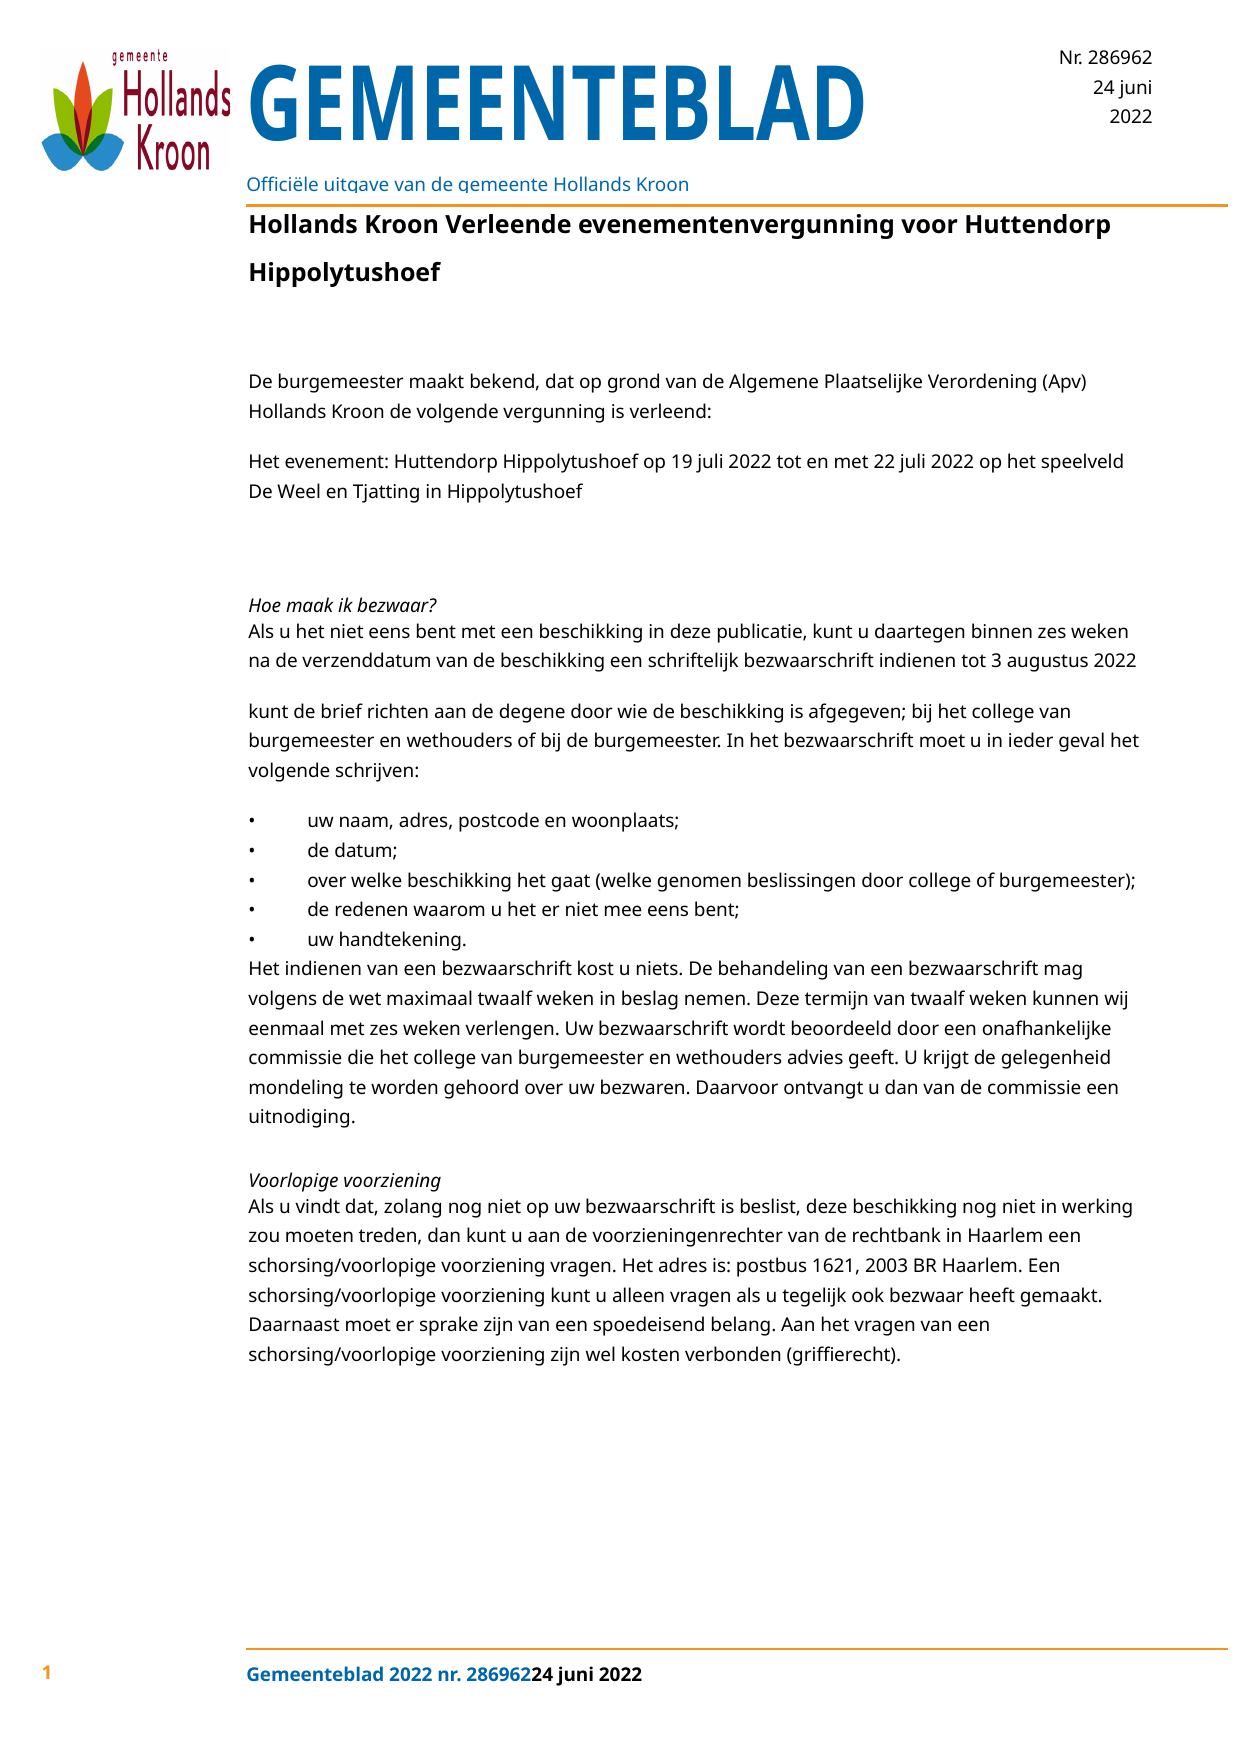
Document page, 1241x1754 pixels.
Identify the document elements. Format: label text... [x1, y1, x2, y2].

text Als u vindt dat, zolang nog niet op uw bezwaarschrift is beslist, deze beschikking nog niet in werking zou moeten treden, dan kunt u aan de voorzieningenrechter van de rechtbank in Haarlem een schorsing/voorlopige voorziening vragen. Het adres is: postbus 1621, 2003 BR Haarlem. Een schorsing/voorlopige voorziening kunt u alleen vragen als u tegelijk ook bezwaar heeft gemaakt. Daarnaast moet er sprake zijn van een spoedeisend belang. Aan het vragen van een schorsing/voorlopige voorziening zijn wel kosten verbonden (griffierecht). [248, 1193, 1152, 1367]
list de redenen waarom u het er niet mee eens bent; [248, 896, 1152, 922]
text Hoe maak ik bezwaar? [248, 592, 1152, 618]
list over welke beschikking het gaat (welke genomen beslissingen door college of burgemeester); [248, 867, 1152, 892]
list uw naam, adres, postcode en woonplaats; [248, 808, 1152, 833]
text Het evenement: Huttendorp Hippolytushoef op 19 juli 2022 tot en met 22 juli 2022 op het speelveld De Weel en Tjatting in Hippolytushoef [248, 448, 1152, 504]
text Het indienen van een bezwaarschrift kost u niets. De behandeling van een bezwaarschrift mag volgens de wet maximaal twaalf weken in beslag nemen. Deze termijn van twaalf weken kunnen wij eenmaal met zes weken verlengen. Uw bezwaarschrift wordt beoordeeld door een onafhankelijke commissie die het college van burgemeester en wethouders advies geeft. U krijgt de gelegenheid mondeling te worden gehoord over uw bezwaren. Daarvoor ontvangt u dan van de commissie een uitnodiging. [248, 956, 1152, 1129]
text De burgemeester maakt bekend, dat op grond van de Algemene Plaatselijke Verordening (Apv) Hollands Kroon de volgende vergunning is verleend: [248, 368, 1152, 424]
text Als u het niet eens bent met een beschikking in deze publicatie, kunt u daartegen binnen zes weken na de verzenddatum van de beschikking een schriftelijk bezwaarschrift indienen tot 3 augustus 2022 [248, 618, 1152, 673]
list uw handtekening. [248, 926, 1152, 952]
picture [41, 47, 231, 172]
text Voorlopige voorziening [248, 1167, 1152, 1193]
list de datum; [248, 837, 1152, 863]
text kunt de brief richten aan de degene door wie de beschikking is afgegeven; bij het college van burgemeester en wethouders of bij de burgemeester. In het bezwaarschrift moet u in ieder geval het volgende schrijven: [248, 698, 1152, 783]
text Hollands Kroon Verleende evenementenvergunning voor Huttendorp Hippolytushoef [248, 207, 1152, 288]
